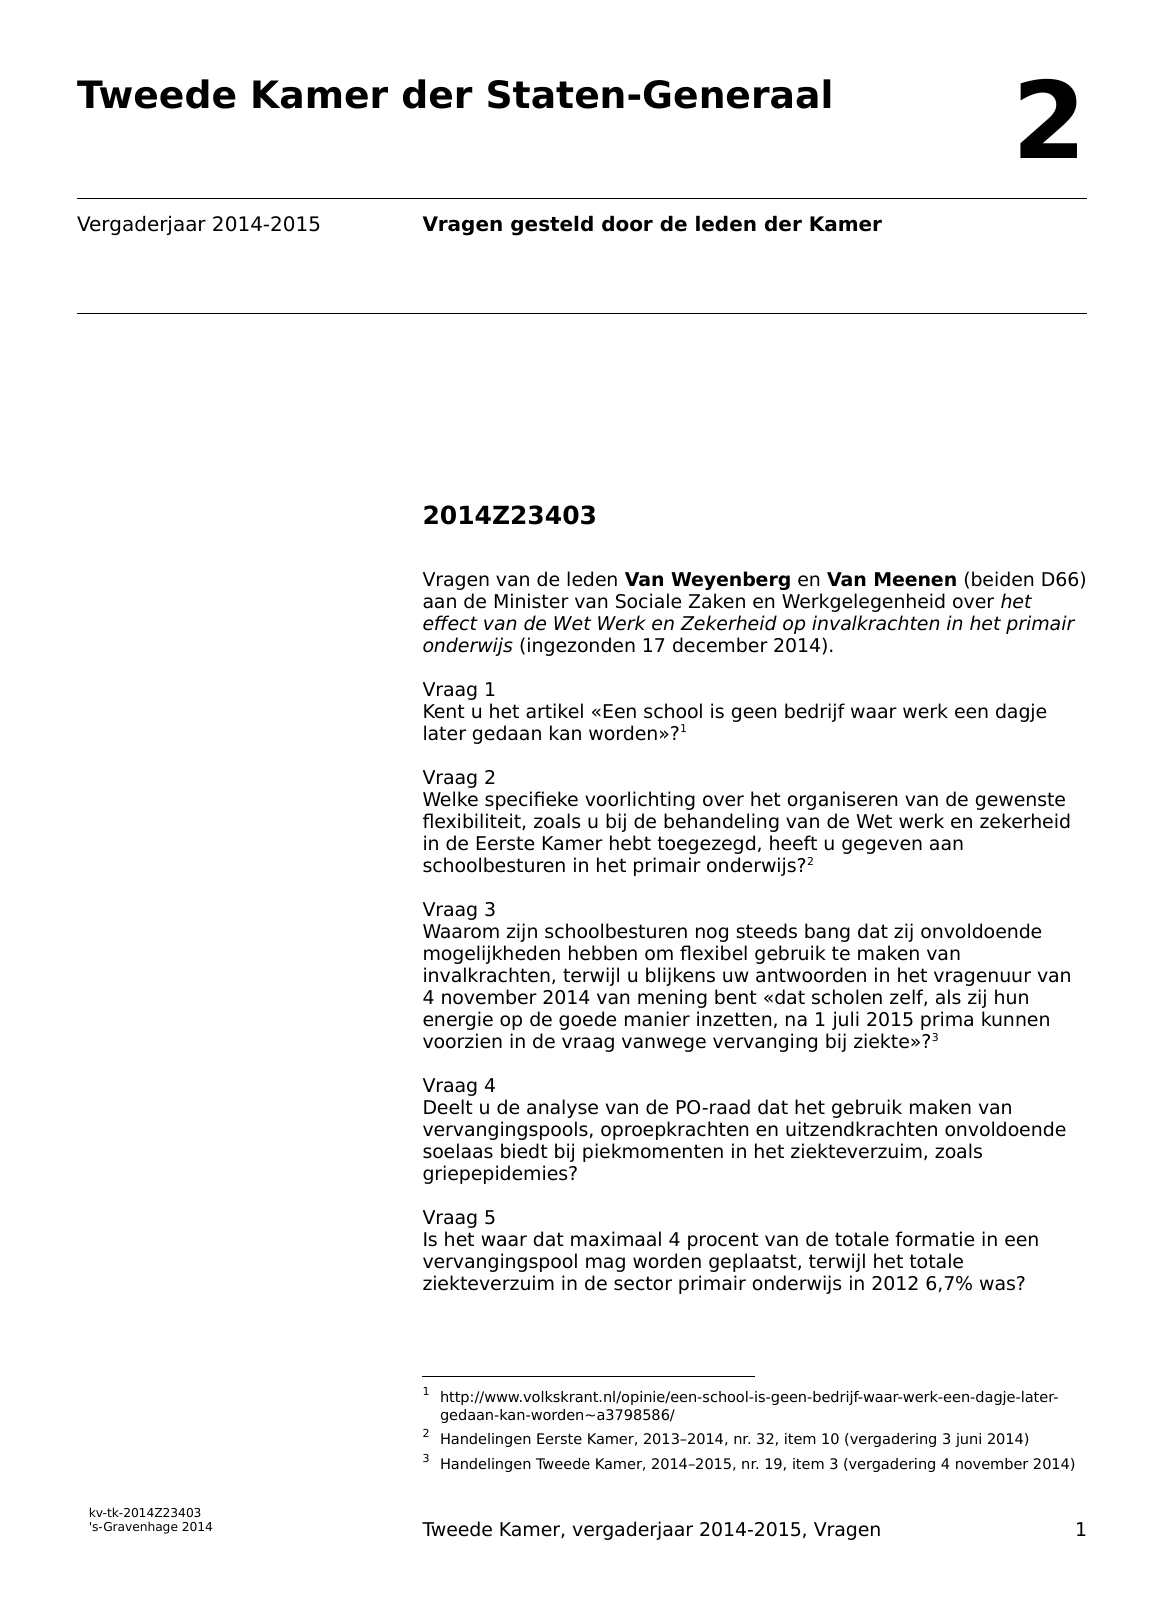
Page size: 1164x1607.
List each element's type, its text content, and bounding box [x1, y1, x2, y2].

text Vraag 5 [422, 1207, 1087, 1229]
text Vragen van de leden Van Weyenberg en Van Meenen (beiden D66) aan de Minister van Sociale Zaken en Werkgelegenheid over het effect van de Wet Werk en Zekerheid op invalkrachten in het primair onderwijs (ingezonden 17 december 2014). [422, 569, 1087, 657]
text Handelingen Eerste Kamer, 2013–2014, nr. 32, item 10 (vergadering 3 juni 2014) [422, 1427, 1087, 1449]
text Handelingen Tweede Kamer, 2014–2015, nr. 19, item 3 (vergadering 4 november 2014) [422, 1452, 1087, 1474]
text Vraag 3 [422, 899, 1087, 921]
table_cell Vergaderjaar 2014-2015 [77, 199, 422, 313]
table_cell Vragen gesteld door de leden der Kamer [422, 199, 1087, 313]
table_header Tweede Kamer der Staten-Generaal [77, 59, 886, 198]
text Vraag 2 [422, 767, 1087, 789]
text http://www.volkskrant.nl/opinie/een-school-is-geen-bedrijf-waar-werk-een-dagje-later-gedaan-kan-worden~a3798586/ [422, 1385, 1087, 1424]
text Kent u het artikel «Een school is geen bedrijf waar werk een dagje later gedaan kan worden»? [422, 701, 1087, 745]
text Vraag 4 [422, 1075, 1087, 1097]
text kv-tk-2014Z23403 [88, 1506, 323, 1520]
text Is het waar dat maximaal 4 procent van de totale formatie in een vervangingspool mag worden geplaatst, terwijl het totale ziekteverzuim in de sector primair onderwijs in 2012 6,7% was? [422, 1229, 1087, 1295]
text Waarom zijn schoolbesturen nog steeds bang dat zij onvoldoende mogelijkheden hebben om flexibel gebruik te maken van invalkrachten, terwijl u blijkens uw antwoorden in het vragenuur van 4 november 2014 van mening bent «dat scholen zelf, als zij hun energie op de goede manier inzetten, na 1 juli 2015 prima kunnen voorzien in de vraag vanwege vervanging bij ziekte»? [422, 921, 1087, 1053]
text Deelt u de analyse van de PO-raad dat het gebruik maken van vervangingspools, oproepkrachten en uitzendkrachten onvoldoende soelaas biedt bij piekmomenten in het ziekteverzuim, zoals griepepidemies? [422, 1097, 1087, 1185]
text Vraag 1 [422, 679, 1087, 701]
table_header 2 [886, 59, 1087, 198]
text 2014Z23403 [422, 501, 1087, 531]
text Welke specifieke voorlichting over het organiseren van de gewenste flexibiliteit, zoals u bij de behandeling van de Wet werk en zekerheid in de Eerste Kamer hebt toegezegd, heeft u gegeven aan schoolbesturen in het primair onderwijs? [422, 789, 1087, 877]
text 's-Gravenhage 2014 [88, 1520, 323, 1534]
